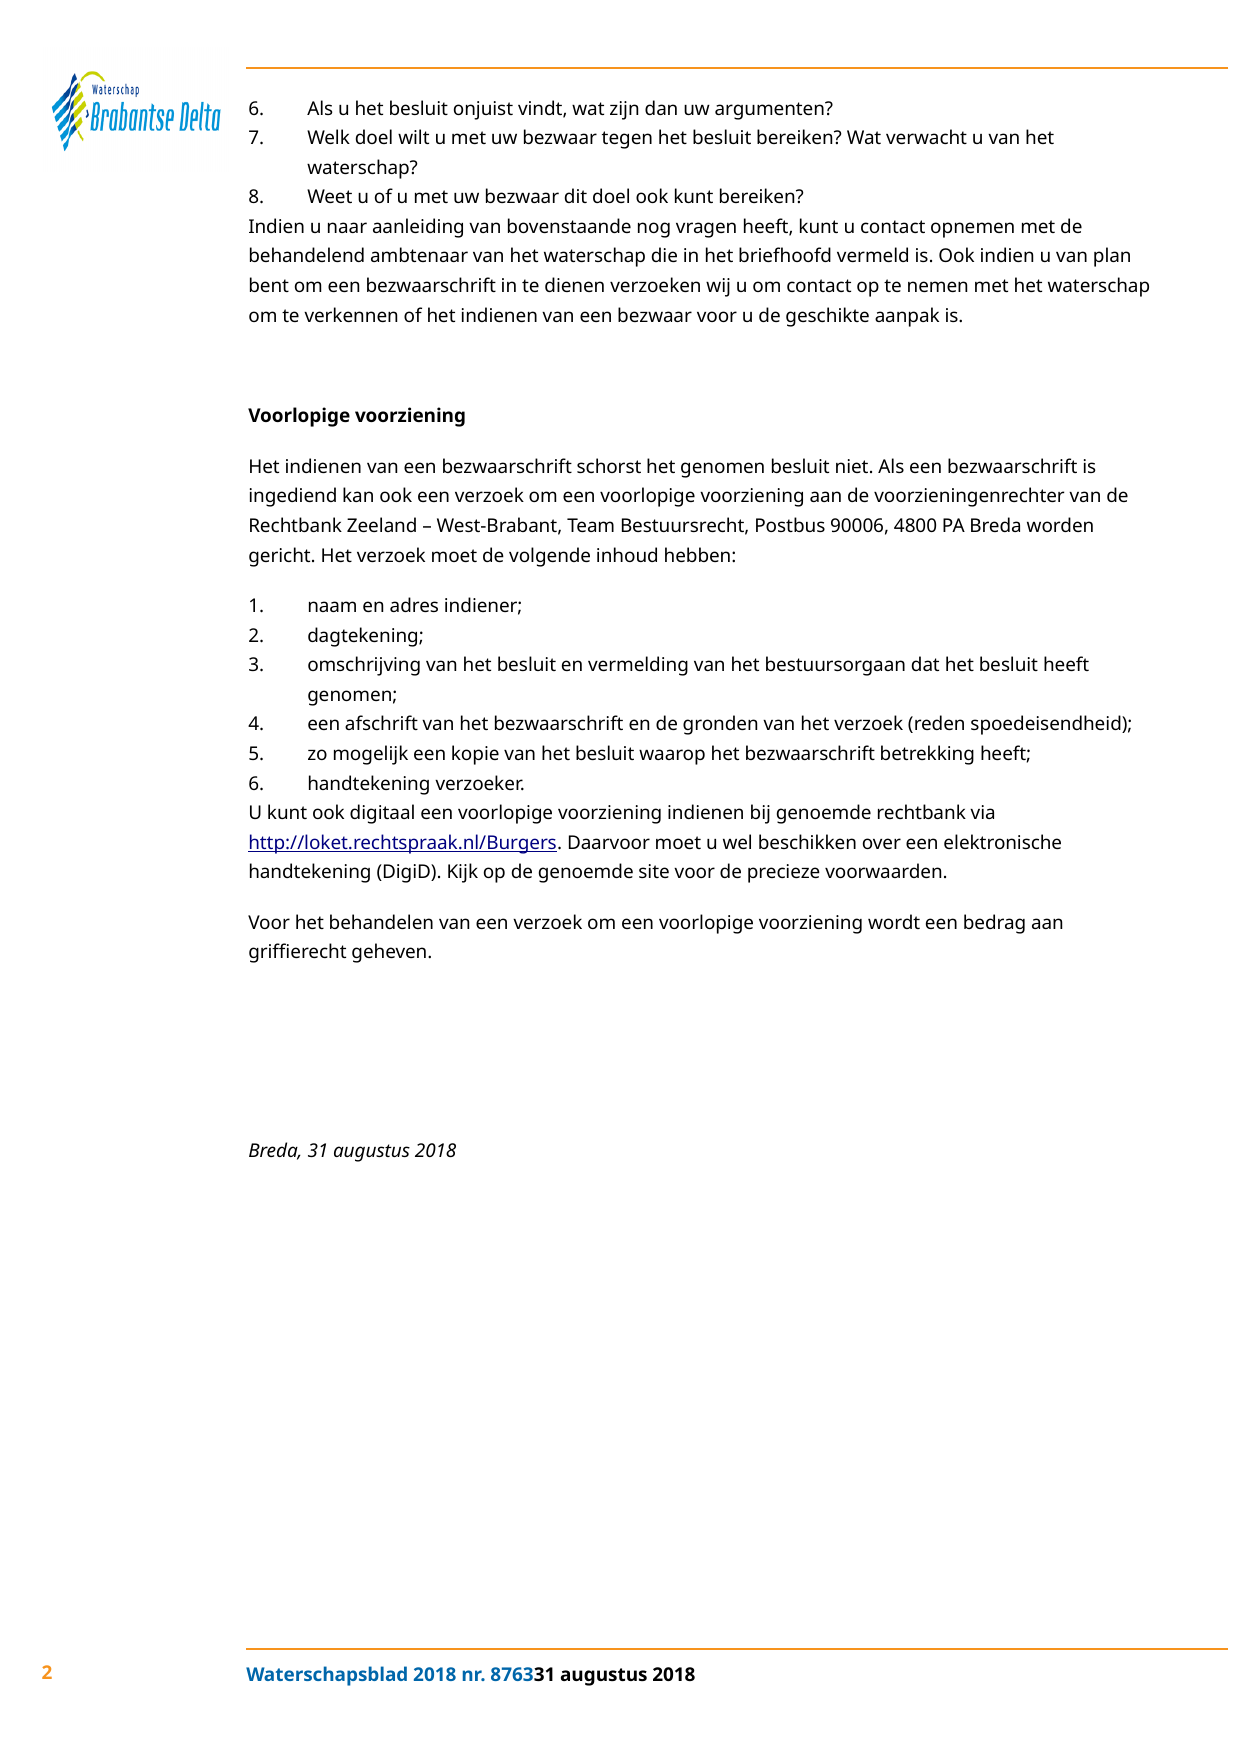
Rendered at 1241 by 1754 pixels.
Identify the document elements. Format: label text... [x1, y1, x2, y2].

list Als u het besluit onjuist vindt, wat zijn dan uw argumenten? [248, 95, 1152, 121]
list Weet u of u met uw bezwaar dit doel ook kunt bereiken? [248, 183, 1152, 209]
text Voorlopige voorziening [248, 403, 1152, 428]
text Breda, 31 augustus 2018 [248, 1138, 1152, 1163]
list zo mogelijk een kopie van het besluit waarop het bezwaarschrift betrekking heeft; [248, 740, 1152, 766]
list naam en adres indiener; [248, 592, 1152, 618]
list handtekening verzoeker. [248, 770, 1152, 796]
list een afschrift van het bezwaarschrift en de gronden van het verzoek (reden spoedeisendheid); [248, 711, 1152, 736]
list dagtekening; [248, 622, 1152, 648]
picture [41, 47, 231, 172]
list omschrijving van het besluit en vermelding van het bestuursorgaan dat het besluit heeft genomen; [248, 651, 1152, 707]
list Welk doel wilt u met uw bezwaar tegen het besluit bereiken? Wat verwacht u van het waterschap? [248, 124, 1152, 180]
text Het indienen van een bezwaarschrift schorst het genomen besluit niet. Als een bezwaarschrift is ingediend kan ook een verzoek om een voorlopige voorziening aan de voorzieningenrechter van de Rechtbank Zeeland – West-Brabant, Team Bestuursrecht, Postbus 90006, 4800 PA Breda worden gericht. Het verzoek moet de volgende inhoud hebben: [248, 453, 1152, 568]
text U kunt ook digitaal een voorlopige voorziening indienen bij genoemde rechtbank via http://loket.rechtspraak.nl/Burgers. Daarvoor moet u wel beschikken over een elektronische handtekening (DigiD). Kijk op de genoemde site voor de precieze voorwaarden. [248, 799, 1152, 884]
text Indien u naar aanleiding van bovenstaande nog vragen heeft, kunt u contact opnemen met de behandelend ambtenaar van het waterschap die in het briefhoofd vermeld is. Ook indien u van plan bent om een bezwaarschrift in te dienen verzoeken wij u om contact op te nemen met het waterschap om te verkennen of het indienen van een bezwaar voor u de geschikte aanpak is. [248, 213, 1152, 328]
text Voor het behandelen van een verzoek om een voorlopige voorziening wordt een bedrag aan griffierecht geheven. [248, 909, 1152, 964]
